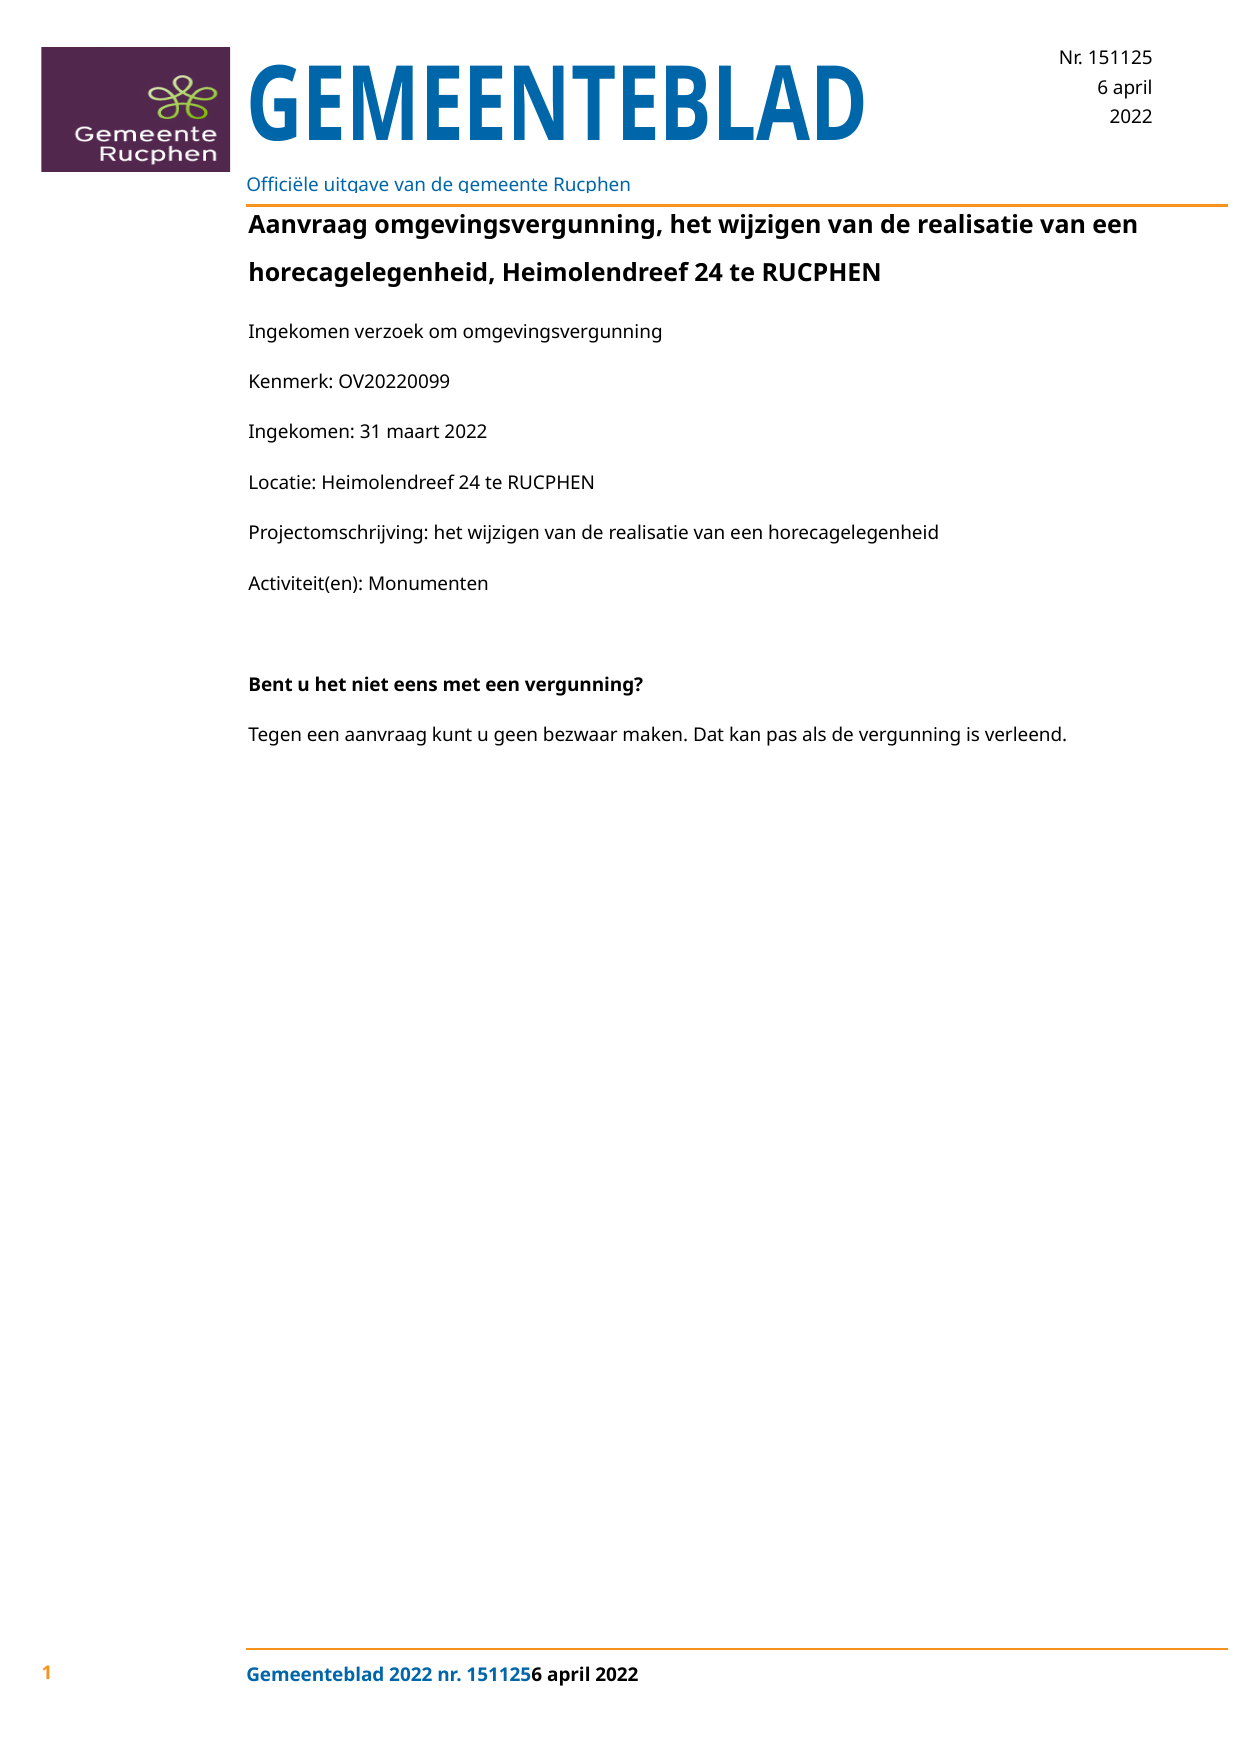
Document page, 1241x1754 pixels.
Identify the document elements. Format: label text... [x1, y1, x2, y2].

text Aanvraag omgevingsvergunning, het wijzigen van de realisatie van een horecagelegenheid, Heimolendreef 24 te RUCPHEN [248, 207, 1152, 288]
text Activiteit(en): Monumenten [248, 570, 1152, 596]
text Ingekomen: 31 maart 2022 [248, 419, 1152, 444]
text Kenmerk: OV20220099 [248, 368, 1152, 394]
text Locatie: Heimolendreef 24 te RUCPHEN [248, 469, 1152, 495]
text Ingekomen verzoek om omgevingsvergunning [248, 318, 1152, 344]
text Projectomschrijving: het wijzigen van de realisatie van een horecagelegenheid [248, 519, 1152, 545]
text Tegen een aanvraag kunt u geen bezwaar maken. Dat kan pas als de vergunning is verleend. [248, 721, 1152, 747]
picture [41, 47, 231, 172]
text Bent u het niet eens met een vergunning? [248, 671, 1152, 697]
